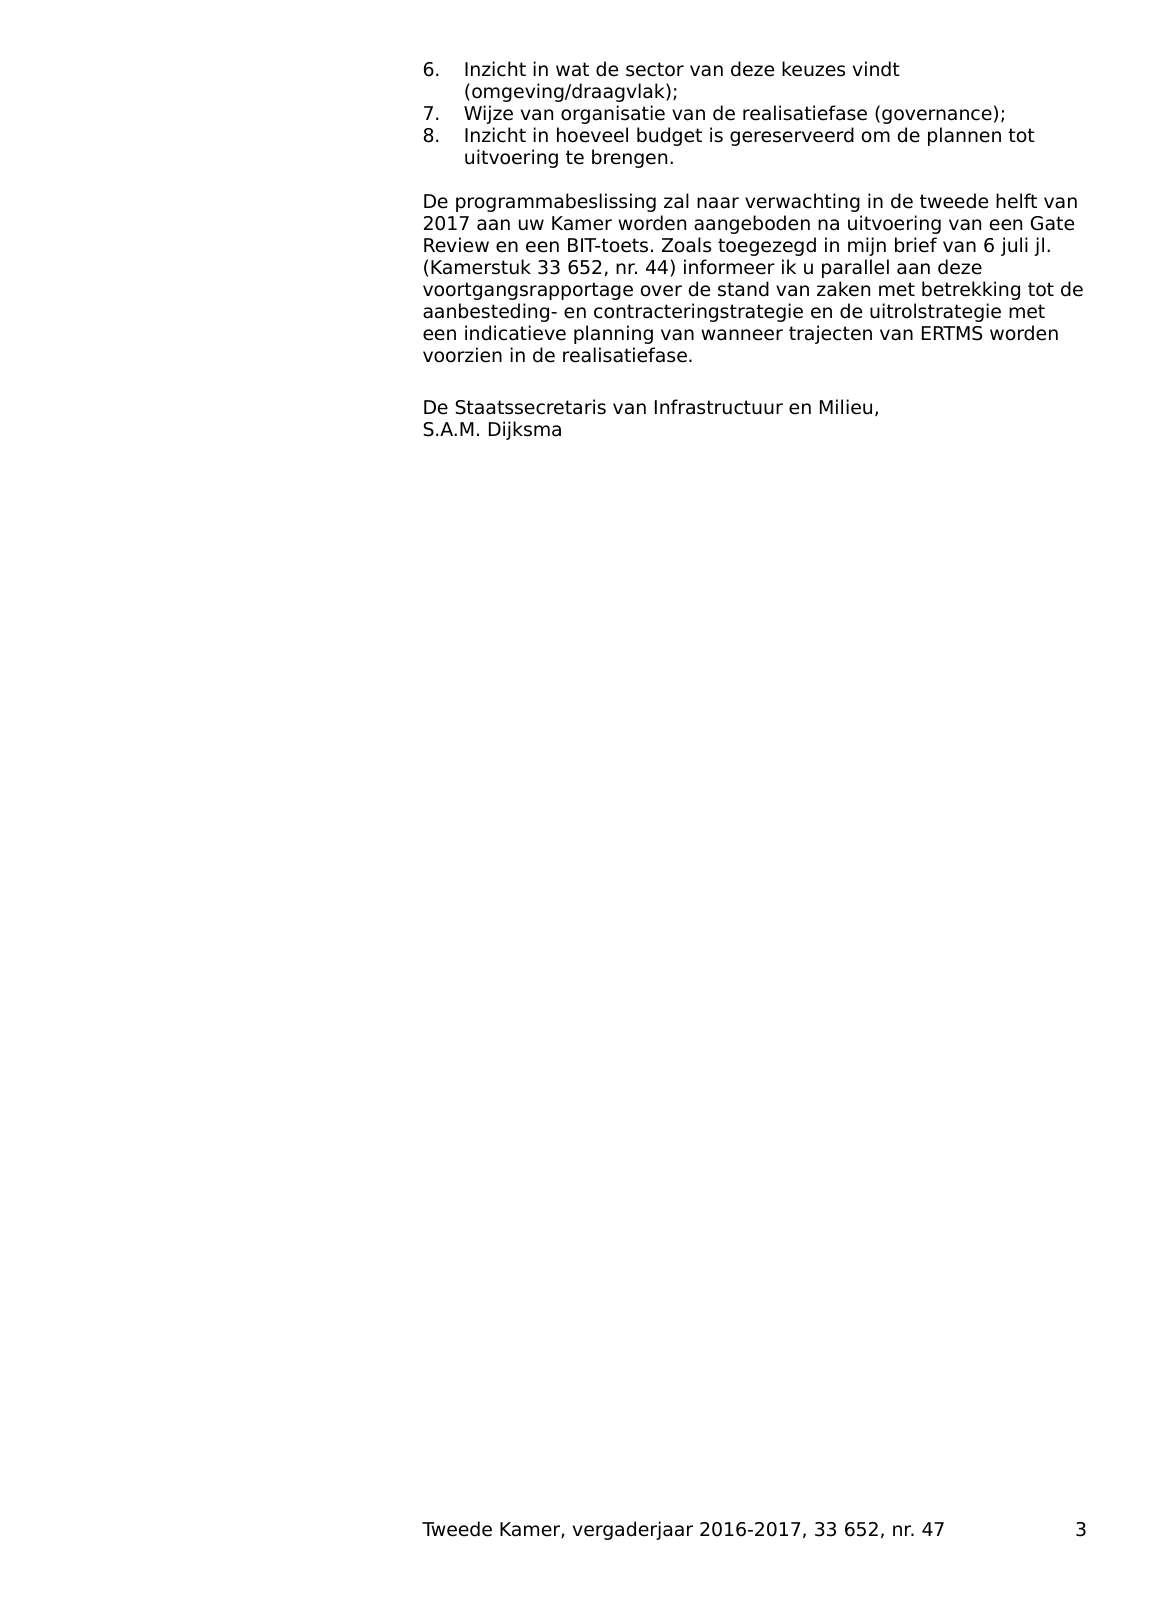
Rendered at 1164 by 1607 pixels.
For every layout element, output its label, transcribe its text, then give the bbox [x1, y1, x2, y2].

text De programmabeslissing zal naar verwachting in de tweede helft van 2017 aan uw Kamer worden aangeboden na uitvoering van een Gate Review en een BIT-toets. Zoals toegezegd in mijn brief van 6 juli jl. (Kamerstuk 33 652, nr. 44) informeer ik u parallel aan deze voortgangsrapportage over de stand van zaken met betrekking tot de aanbesteding- en contracteringstrategie en de uitrolstrategie met een indicatieve planning van wanneer trajecten van ERTMS worden voorzien in de realisatiefase. [422, 191, 1087, 367]
text 6. Inzicht in wat de sector van deze keuzes vindt (omgeving/draagvlak); [422, 59, 1087, 103]
text De Staatssecretaris van Infrastructuur en Milieu, S.A.M. Dijksma [422, 397, 1087, 441]
text 8. Inzicht in hoeveel budget is gereserveerd om de plannen tot uitvoering te brengen. [422, 125, 1087, 169]
text 7. Wijze van organisatie van de realisatiefase (governance); [422, 103, 1087, 125]
